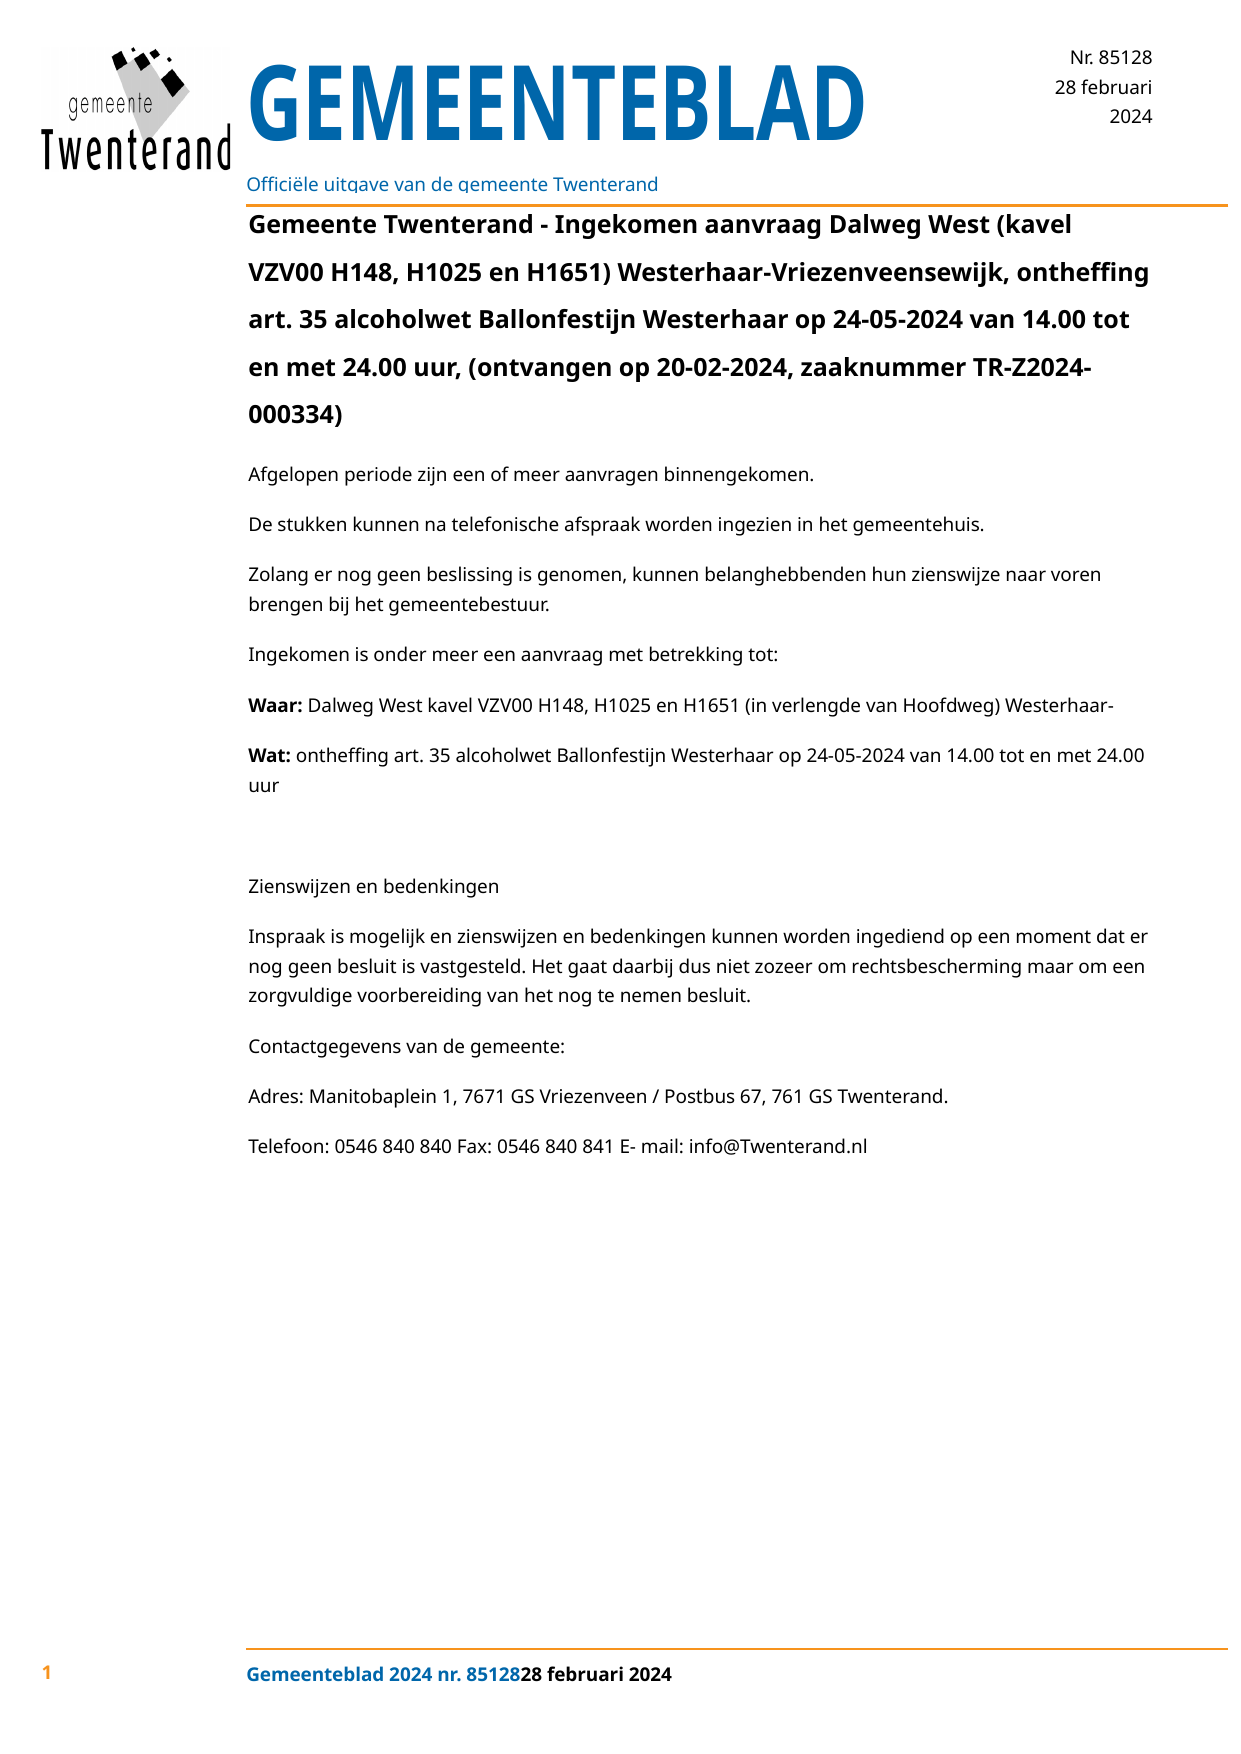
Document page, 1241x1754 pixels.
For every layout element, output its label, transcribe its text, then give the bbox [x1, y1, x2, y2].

text Gemeente Twenterand - Ingekomen aanvraag Dalweg West (kavel VZV00 H148, H1025 en H1651) Westerhaar-Vriezenveensewijk, ontheffing art. 35 alcoholwet Ballonfestijn Westerhaar op 24-05-2024 van 14.00 tot en met 24.00 uur, (ontvangen op 20-02-2024, zaaknummer TR-Z2024-000334) [248, 207, 1152, 431]
text Contactgegevens van de gemeente: [248, 1033, 1152, 1058]
text Telefoon: 0546 840 840 Fax: 0546 840 841 E- mail: info@Twenterand.nl [248, 1134, 1152, 1159]
text Wat: ontheffing art. 35 alcoholwet Ballonfestijn Westerhaar op 24-05-2024 van 14.00 tot en met 24.00 uur [248, 742, 1152, 798]
text Inspraak is mogelijk en zienswijzen en bedenkingen kunnen worden ingediend op een moment dat er nog geen besluit is vastgesteld. Het gaat daarbij dus niet zozeer om rechtsbescherming maar om een zorgvuldige voorbereiding van het nog te nemen besluit. [248, 923, 1152, 1008]
text Zolang er nog geen beslissing is genomen, kunnen belanghebbenden hun zienswijze naar voren brengen bij het gemeentebestuur. [248, 562, 1152, 617]
text De stukken kunnen na telefonische afspraak worden ingezien in het gemeentehuis. [248, 511, 1152, 537]
text Zienswijzen en bedenkingen [248, 873, 1152, 898]
picture [41, 47, 231, 172]
text Ingekomen is onder meer een aanvraag met betrekking tot: [248, 642, 1152, 667]
text Afgelopen periode zijn een of meer aanvragen binnengekomen. [248, 461, 1152, 486]
text Adres: Manitobaplein 1, 7671 GS Vriezenveen / Postbus 67, 761 GS Twenterand. [248, 1083, 1152, 1109]
text Waar: Dalweg West kavel VZV00 H148, H1025 en H1651 (in verlengde van Hoofdweg) Westerhaar- [248, 692, 1152, 718]
